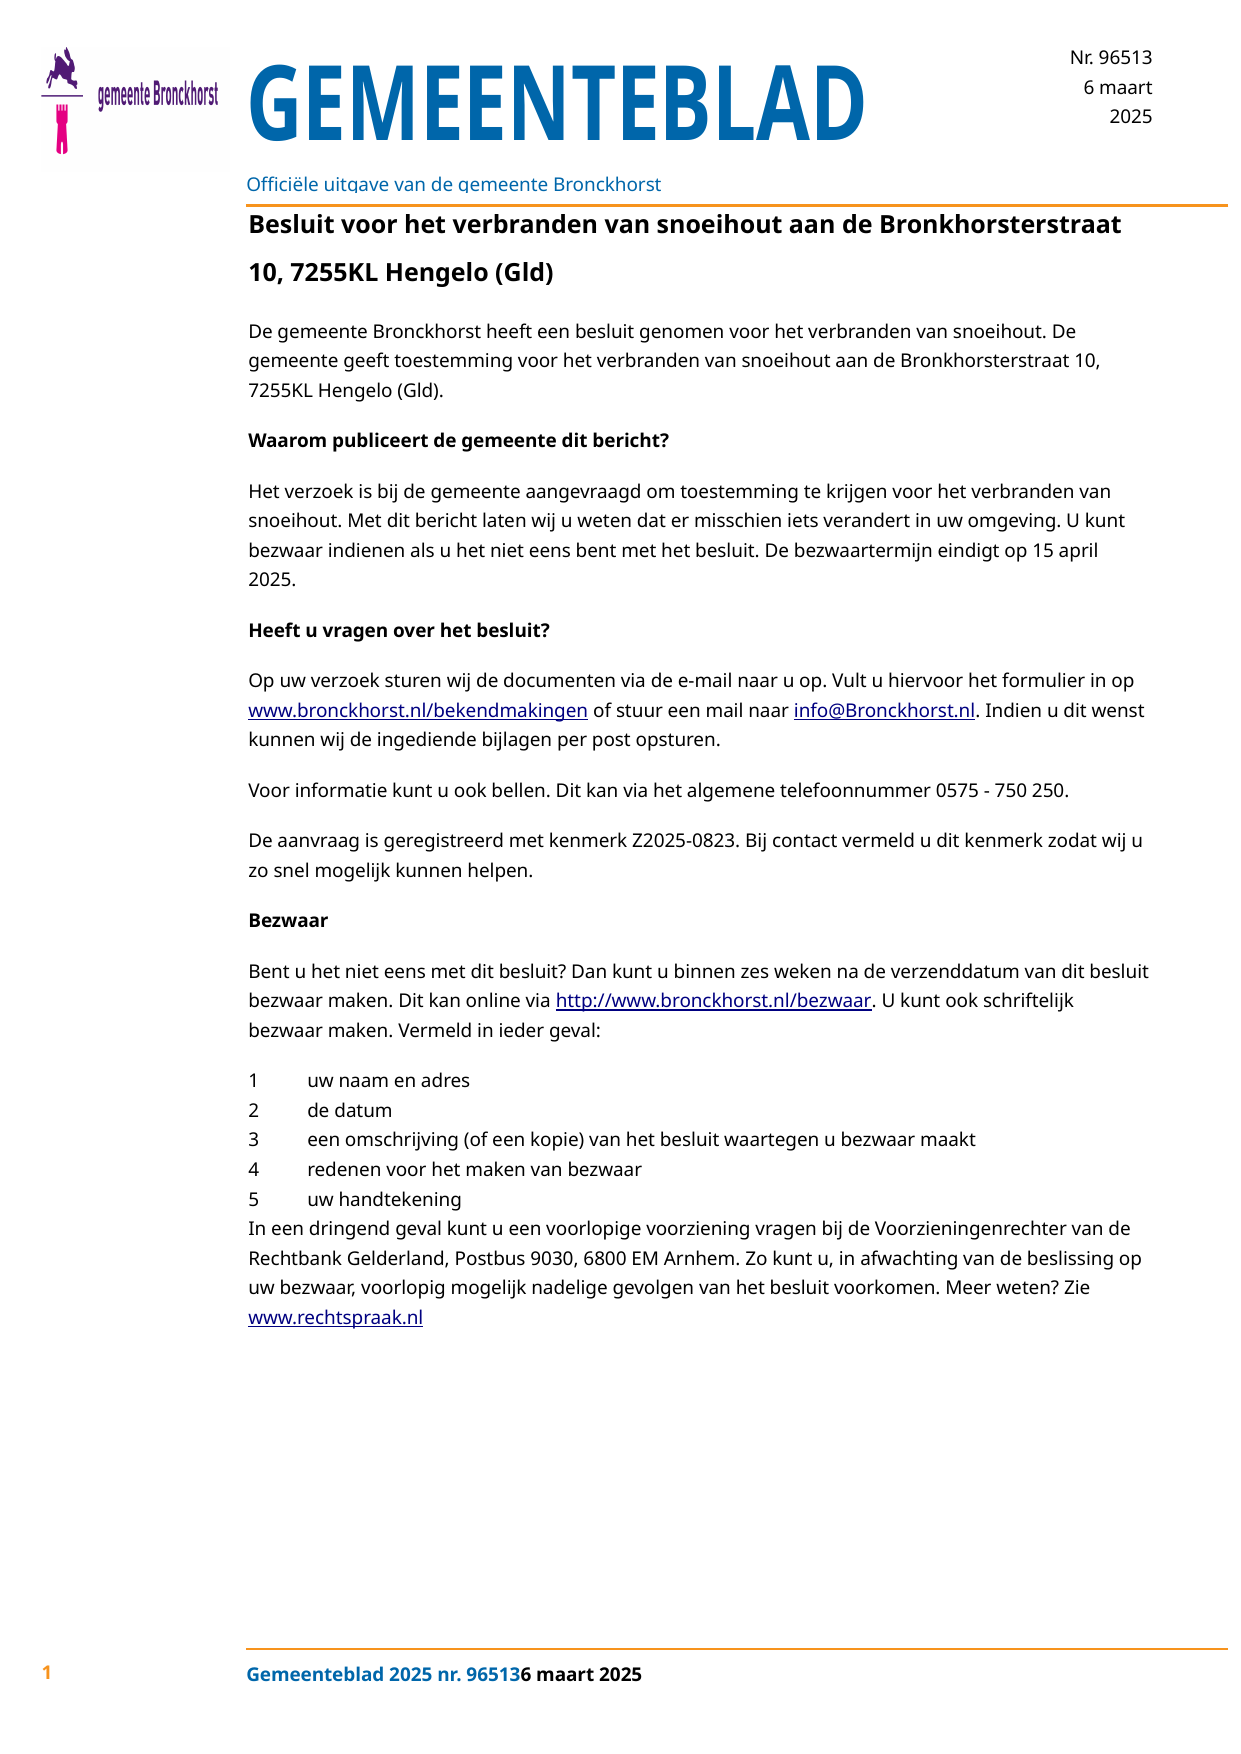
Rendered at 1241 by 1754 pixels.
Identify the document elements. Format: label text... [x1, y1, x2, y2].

text Heeft u vragen over het besluit? [248, 617, 1152, 643]
list uw naam en adres [248, 1067, 1152, 1093]
text Voor informatie kunt u ook bellen. Dit kan via het algemene telefoonnummer 0575 - 750 250. [248, 777, 1152, 803]
text Besluit voor het verbranden van snoeihout aan de Bronkhorsterstraat 10, 7255KL Hengelo (Gld) [248, 207, 1152, 288]
list de datum [248, 1097, 1152, 1123]
text Waarom publiceert de gemeente dit bericht? [248, 427, 1152, 453]
text Op uw verzoek sturen wij de documenten via de e-mail naar u op. Vult u hiervoor het formulier in op www.bronckhorst.nl/bekendmakingen of stuur een mail naar info@Bronckhorst.nl. Indien u dit wenst kunnen wij de ingediende bijlagen per post opsturen. [248, 667, 1152, 752]
picture [41, 47, 231, 172]
list redenen voor het maken van bezwaar [248, 1156, 1152, 1182]
text De gemeente Bronckhorst heeft een besluit genomen voor het verbranden van snoeihout. De gemeente geeft toestemming voor het verbranden van snoeihout aan de Bronkhorsterstraat 10, 7255KL Hengelo (Gld). [248, 318, 1152, 403]
text Het verzoek is bij de gemeente aangevraagd om toestemming te krijgen voor het verbranden van snoeihout. Met dit bericht laten wij u weten dat er misschien iets verandert in uw omgeving. U kunt bezwaar indienen als u het niet eens bent met het besluit. De bezwaartermijn eindigt op 15 april 2025. [248, 478, 1152, 592]
text In een dringend geval kunt u een voorlopige voorziening vragen bij de Voorzieningenrechter van de Rechtbank Gelderland, Postbus 9030, 6800 EM Arnhem. Zo kunt u, in afwachting van de beslissing op uw bezwaar, voorlopig mogelijk nadelige gevolgen van het besluit voorkomen. Meer weten? Zie www.rechtspraak.nl [248, 1215, 1152, 1330]
text De aanvraag is geregistreerd met kenmerk Z2025-0823. Bij contact vermeld u dit kenmerk zodat wij u zo snel mogelijk kunnen helpen. [248, 827, 1152, 883]
text Bent u het niet eens met dit besluit? Dan kunt u binnen zes weken na de verzenddatum van dit besluit bezwaar maken. Dit kan online via http://www.bronckhorst.nl/bezwaar. U kunt ook schriftelijk bezwaar maken. Vermeld in ieder geval: [248, 958, 1152, 1043]
text Bezwaar [248, 907, 1152, 933]
list een omschrijving (of een kopie) van het besluit waartegen u bezwaar maakt [248, 1127, 1152, 1152]
list uw handtekening [248, 1186, 1152, 1212]
